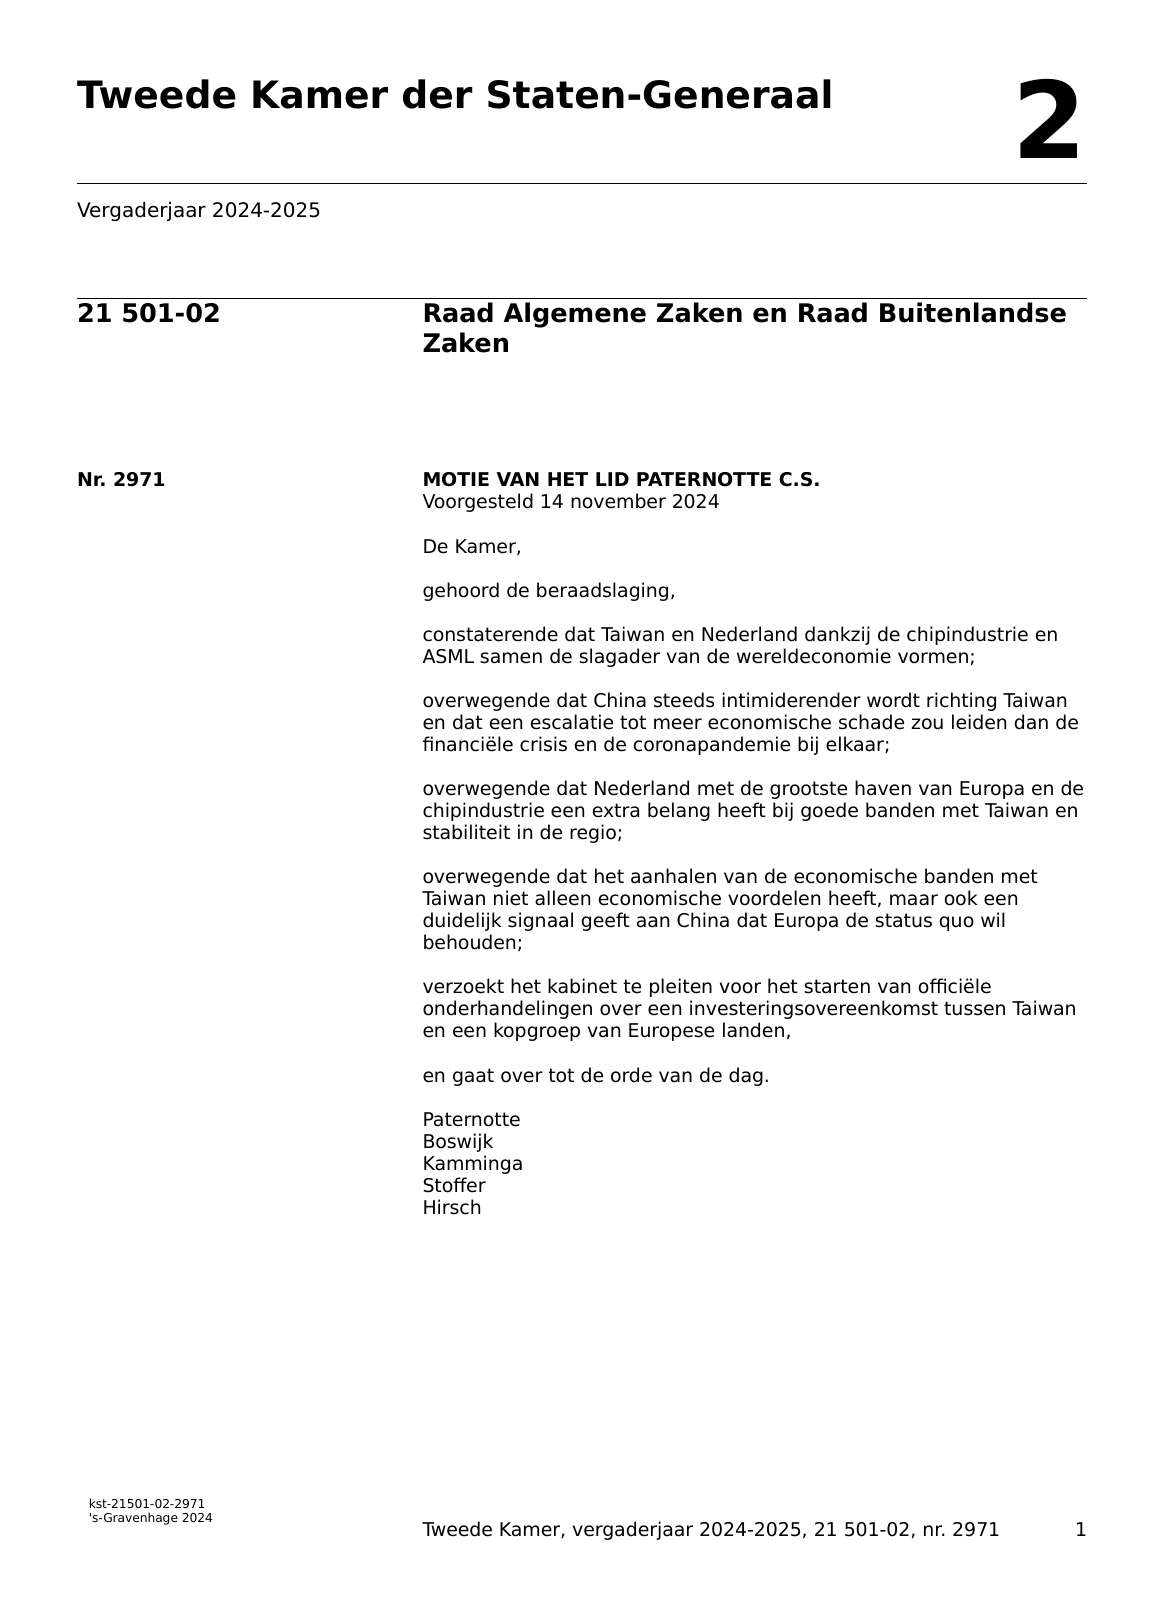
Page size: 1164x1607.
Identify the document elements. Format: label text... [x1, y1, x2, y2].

text Stoffer [422, 1174, 1087, 1197]
text kst-21501-02-2971 [88, 1497, 323, 1511]
text overwegende dat Nederland met de grootste haven van Europa en de chipindustrie een extra belang heeft bij goede banden met Taiwan en stabiliteit in de regio; [422, 778, 1087, 844]
table_header Tweede Kamer der Staten-Generaal [77, 59, 886, 183]
text De Kamer, [422, 536, 1087, 557]
text Voorgesteld 14 november 2024 [422, 491, 1087, 513]
subtitle Nr. 2971 MOTIE VAN HET LID PATERNOTTE C.S. [77, 469, 1087, 491]
text gehoord de beraadslaging, [422, 580, 1087, 602]
text overwegende dat China steeds intimiderender wordt richting Taiwan en dat een escalatie tot meer economische schade zou leiden dan de financiële crisis en de coronapandemie bij elkaar; [422, 690, 1087, 756]
table_cell Vergaderjaar 2024-2025 [77, 184, 1087, 298]
text constaterende dat Taiwan en Nederland dankzij de chipindustrie en ASML samen de slagader van de wereldeconomie vormen; [422, 624, 1087, 668]
text 's-Gravenhage 2024 [88, 1511, 323, 1525]
text Kamminga [422, 1153, 1087, 1174]
subtitle 21 501-02 Raad Algemene Zaken en Raad Buitenlandse Zaken [77, 299, 1087, 358]
text verzoekt het kabinet te pleiten voor het starten van officiële onderhandelingen over een investeringsovereenkomst tussen Taiwan en een kopgroep van Europese landen, [422, 976, 1087, 1042]
table_header 2 [886, 59, 1087, 183]
text Hirsch [422, 1197, 1087, 1218]
text overwegende dat het aanhalen van de economische banden met Taiwan niet alleen economische voordelen heeft, maar ook een duidelijk signaal geeft aan China dat Europa de status quo wil behouden; [422, 866, 1087, 954]
text Boswijk [422, 1131, 1087, 1153]
text en gaat over tot de orde van de dag. [422, 1064, 1087, 1086]
text Paternotte [422, 1109, 1087, 1131]
